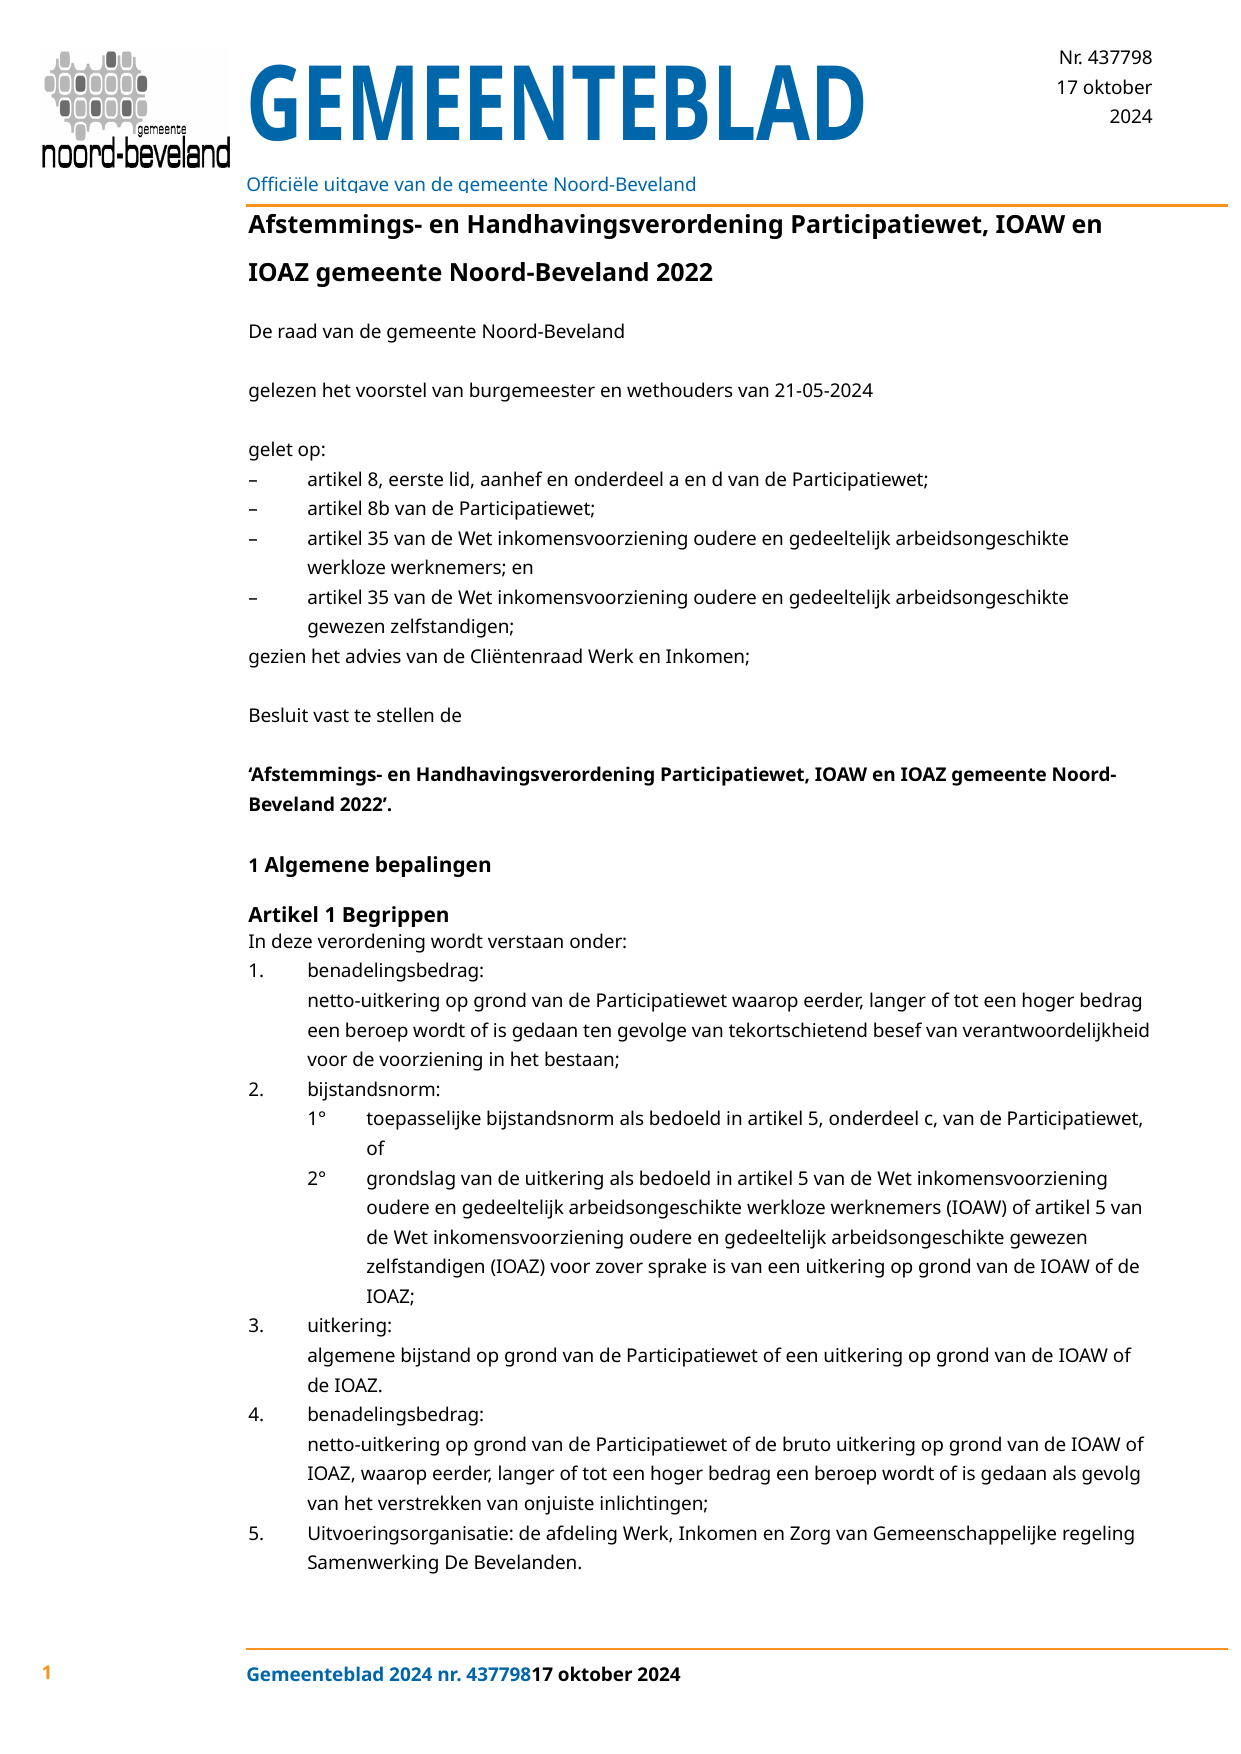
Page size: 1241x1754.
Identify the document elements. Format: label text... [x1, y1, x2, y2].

list netto-uitkering op grond van de Participatiewet of de bruto uitkering op grond van de IOAW of IOAZ, waarop eerder, langer of tot een hoger bedrag een beroep wordt of is gedaan als gevolg van het verstrekken van onjuiste inlichtingen; [248, 1431, 1152, 1516]
list bijstandsnorm: [248, 1076, 1152, 1102]
list grondslag van de uitkering als bedoeld in artikel 5 van de Wet inkomensvoorziening oudere en gedeeltelijk arbeidsongeschikte werkloze werknemers (IOAW) of artikel 5 van de Wet inkomensvoorziening oudere en gedeeltelijk arbeidsongeschikte gewezen zelfstandigen (IOAZ) voor zover sprake is van een uitkering op grond van de IOAW of de IOAZ; [307, 1165, 1152, 1309]
list artikel 35 van de Wet inkomensvoorziening oudere en gedeeltelijk arbeidsongeschikte gewezen zelfstandigen; [248, 584, 1152, 639]
text In deze verordening wordt verstaan onder: [248, 928, 1152, 954]
list netto-uitkering op grond van de Participatiewet waarop eerder, langer of tot een hoger bedrag een beroep wordt of is gedaan ten gevolge van tekortschietend besef van verantwoordelijkheid voor de voorziening in het bestaan; [248, 987, 1152, 1072]
picture [41, 47, 231, 172]
list artikel 35 van de Wet inkomensvoorziening oudere en gedeeltelijk arbeidsongeschikte werkloze werknemers; en [248, 525, 1152, 580]
text De raad van de gemeente Noord-Beveland [248, 318, 1152, 344]
list benadelingsbedrag: [248, 958, 1152, 983]
list artikel 8, eerste lid, aanhef en onderdeel a en d van de Participatiewet; [248, 466, 1152, 492]
list benadelingsbedrag: [248, 1401, 1152, 1427]
list algemene bijstand op grond van de Participatiewet of een uitkering op grond van de IOAW of de IOAZ. [248, 1342, 1152, 1398]
text ‘Afstemmings- en Handhavingsverordening Participatiewet, IOAW en IOAZ gemeente Noord-Beveland 2022’. [248, 762, 1152, 817]
text gezien het advies van de Cliëntenraad Werk en Inkomen; [248, 643, 1152, 669]
text gelet op: [248, 436, 1152, 462]
list uitkering: [248, 1313, 1152, 1338]
text Besluit vast te stellen de [248, 702, 1152, 728]
list Uitvoeringsorganisatie: de afdeling Werk, Inkomen en Zorg van Gemeenschappelijke regeling Samenwerking De Bevelanden. [248, 1520, 1152, 1575]
list toepasselijke bijstandsnorm als bedoeld in artikel 5, onderdeel c, van de Participatiewet, of [307, 1106, 1152, 1161]
list artikel 8b van de Participatiewet; [248, 495, 1152, 521]
text gelezen het voorstel van burgemeester en wethouders van 21-05-2024 [248, 377, 1152, 403]
text Afstemmings- en Handhavingsverordening Participatiewet, IOAW en IOAZ gemeente Noord-Beveland 2022 [248, 207, 1152, 288]
text Artikel 1 Begrippen [248, 900, 1152, 928]
text 1 Algemene bepalingen [248, 850, 1152, 879]
